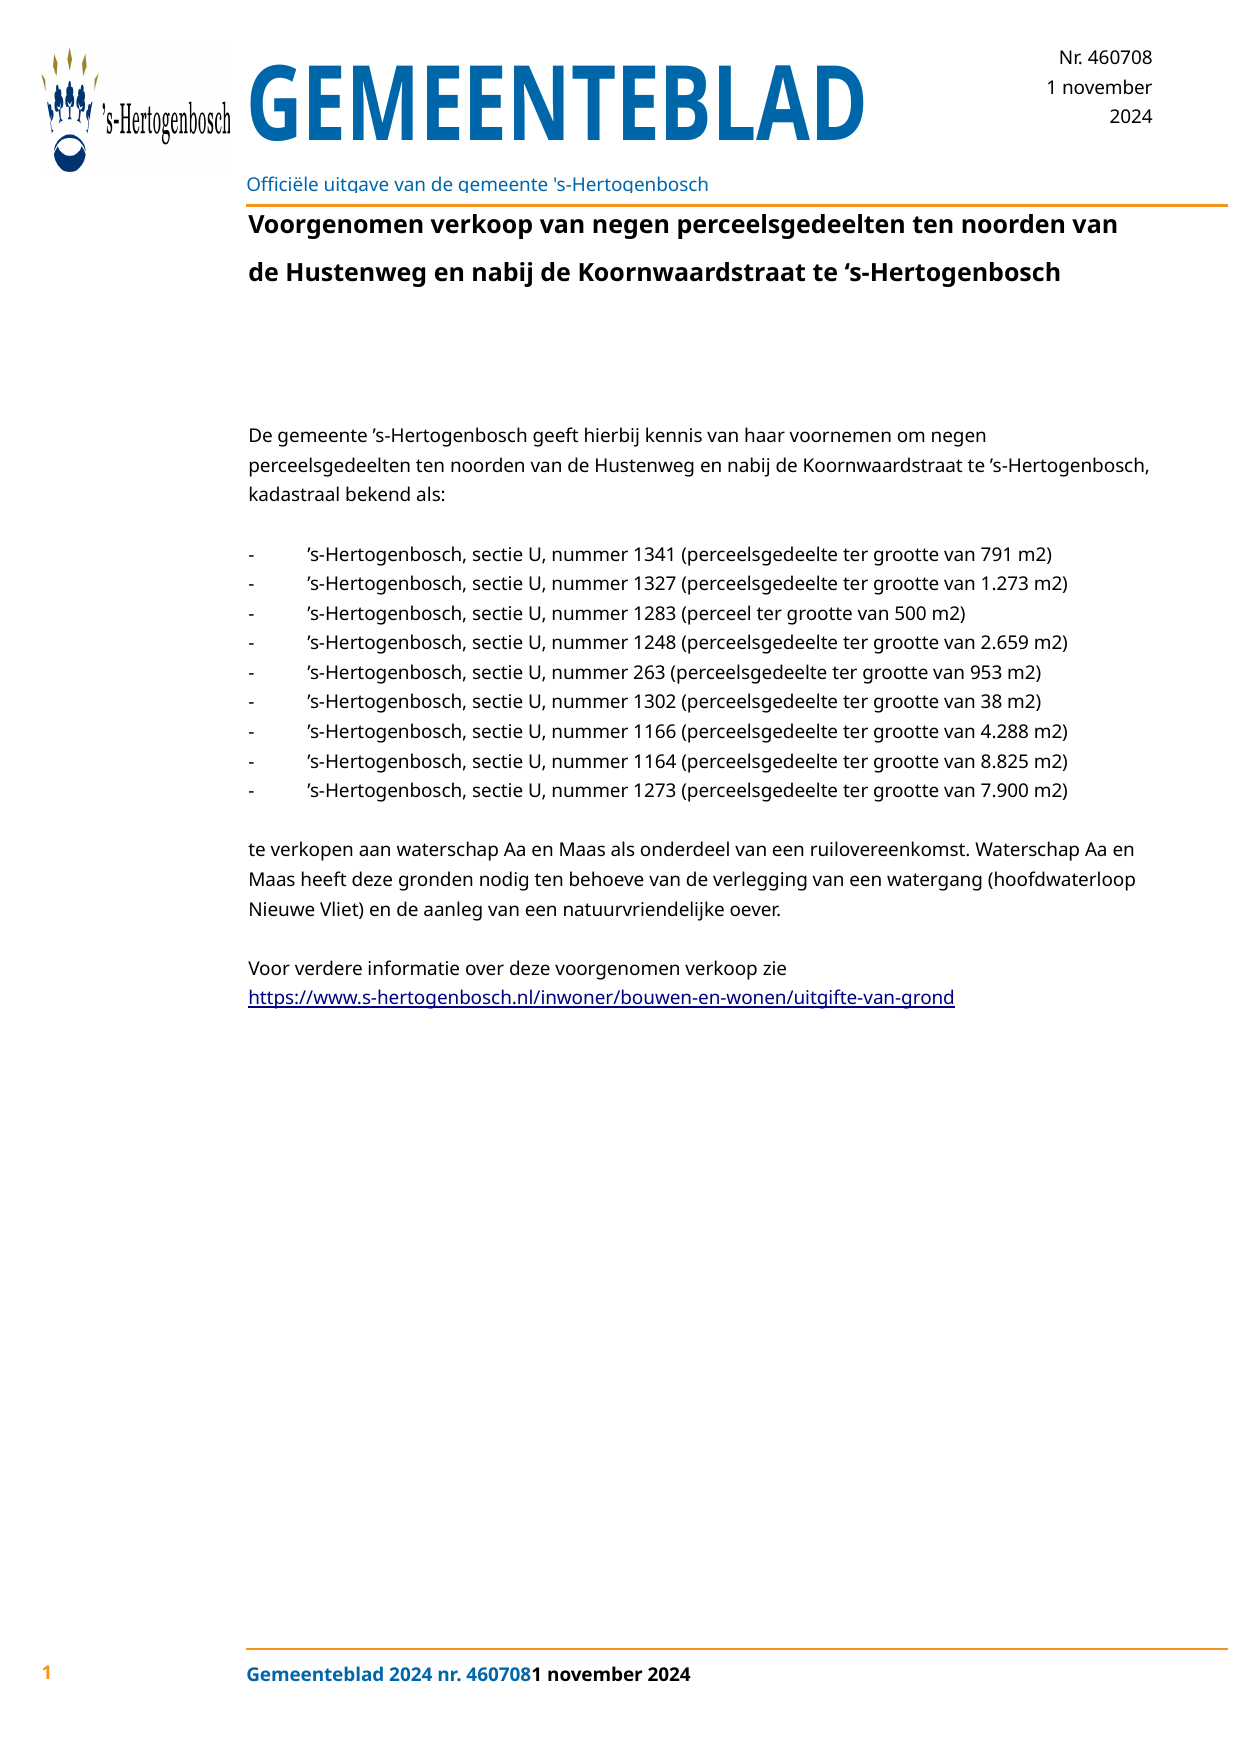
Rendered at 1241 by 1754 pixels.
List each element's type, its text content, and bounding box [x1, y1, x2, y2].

list ’s-Hertogenbosch, sectie U, nummer 1273 (perceelsgedeelte ter grootte van 7.900 m2) [248, 777, 1152, 803]
list ’s-Hertogenbosch, sectie U, nummer 263 (perceelsgedeelte ter grootte van 953 m2) [248, 659, 1152, 685]
text Voor verdere informatie over deze voorgenomen verkoop zie https://www.s-hertogenbosch.nl/inwoner/bouwen-en-wonen/uitgifte-van-grond [248, 955, 1152, 1010]
list ’s-Hertogenbosch, sectie U, nummer 1327 (perceelsgedeelte ter grootte van 1.273 m2) [248, 570, 1152, 596]
text De gemeente ’s-Hertogenbosch geeft hierbij kennis van haar voornemen om negen perceelsgedeelten ten noorden van de Hustenweg en nabij de Koornwaardstraat te ’s-Hertogenbosch, kadastraal bekend als: [248, 422, 1152, 507]
text Voorgenomen verkoop van negen perceelsgedeelten ten noorden van de Hustenweg en nabij de Koornwaardstraat te ‘s-Hertogenbosch [248, 207, 1152, 288]
list ’s-Hertogenbosch, sectie U, nummer 1164 (perceelsgedeelte ter grootte van 8.825 m2) [248, 748, 1152, 774]
list ’s-Hertogenbosch, sectie U, nummer 1341 (perceelsgedeelte ter grootte van 791 m2) [248, 541, 1152, 567]
text te verkopen aan waterschap Aa en Maas als onderdeel van een ruilovereenkomst. Waterschap Aa en Maas heeft deze gronden nodig ten behoeve van de verlegging van een watergang (hoofdwaterloop Nieuwe Vliet) en de aanleg van een natuurvriendelijke oever. [248, 837, 1152, 922]
list ’s-Hertogenbosch, sectie U, nummer 1283 (perceel ter grootte van 500 m2) [248, 600, 1152, 626]
list ’s-Hertogenbosch, sectie U, nummer 1166 (perceelsgedeelte ter grootte van 4.288 m2) [248, 718, 1152, 744]
picture [41, 47, 231, 172]
list ’s-Hertogenbosch, sectie U, nummer 1302 (perceelsgedeelte ter grootte van 38 m2) [248, 689, 1152, 714]
list ’s-Hertogenbosch, sectie U, nummer 1248 (perceelsgedeelte ter grootte van 2.659 m2) [248, 629, 1152, 655]
